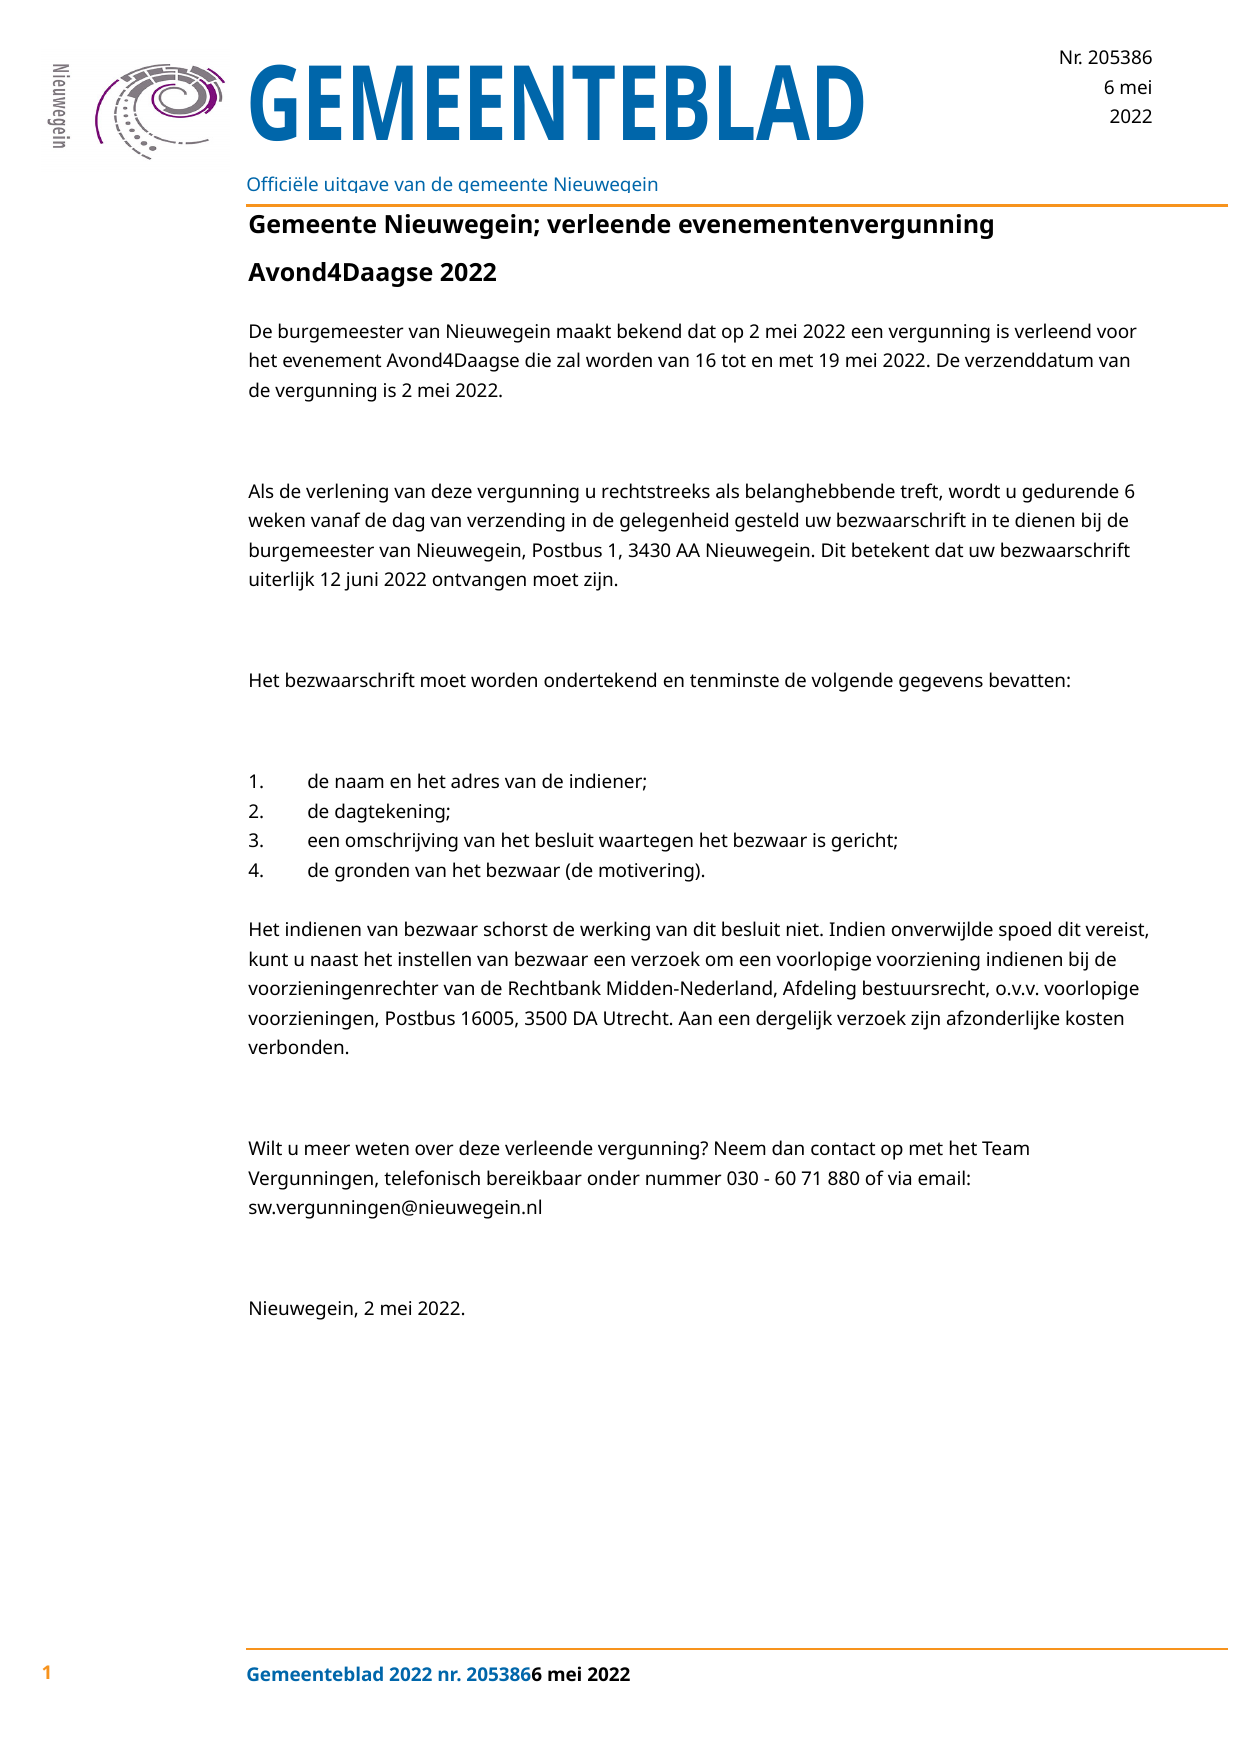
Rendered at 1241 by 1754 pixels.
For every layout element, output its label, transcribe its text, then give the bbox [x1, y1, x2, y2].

text Nieuwegein, 2 mei 2022. [248, 1295, 1152, 1321]
text Als de verlening van deze vergunning u rechtstreeks als belanghebbende treft, wordt u gedurende 6 weken vanaf de dag van verzending in de gelegenheid gesteld uw bezwaarschrift in te dienen bij de burgemeester van Nieuwegein, Postbus 1, 3430 AA Nieuwegein. Dit betekent dat uw bezwaarschrift uiterlijk 12 juni 2022 ontvangen moet zijn. [248, 478, 1152, 592]
picture [41, 47, 231, 172]
list de naam en het adres van de indiener; [248, 768, 1152, 794]
text De burgemeester van Nieuwegein maakt bekend dat op 2 mei 2022 een vergunning is verleend voor het evenement Avond4Daagse die zal worden van 16 tot en met 19 mei 2022. De verzenddatum van de vergunning is 2 mei 2022. [248, 318, 1152, 403]
text Het bezwaarschrift moet worden ondertekend en tenminste de volgende gegevens bevatten: [248, 667, 1152, 693]
text Het indienen van bezwaar schorst de werking van dit besluit niet. Indien onverwijlde spoed dit vereist, kunt u naast het instellen van bezwaar een verzoek om een voorlopige voorziening indienen bij de voorzieningenrechter van de Rechtbank Midden-Nederland, Afdeling bestuursrecht, o.v.v. voorlopige voorzieningen, Postbus 16005, 3500 DA Utrecht. Aan een dergelijk verzoek zijn afzonderlijke kosten verbonden. [248, 916, 1152, 1060]
list een omschrijving van het besluit waartegen het bezwaar is gericht; [248, 827, 1152, 853]
text Gemeente Nieuwegein; verleende evenementenvergunning Avond4Daagse 2022 [248, 207, 1152, 288]
list de gronden van het bezwaar (de motivering). [248, 857, 1152, 883]
list de dagtekening; [248, 798, 1152, 824]
text Wilt u meer weten over deze verleende vergunning? Neem dan contact op met het Team Vergunningen, telefonisch bereikbaar onder nummer 030 - 60 71 880 of via email: sw.vergunningen@nieuwegein.nl [248, 1135, 1152, 1220]
